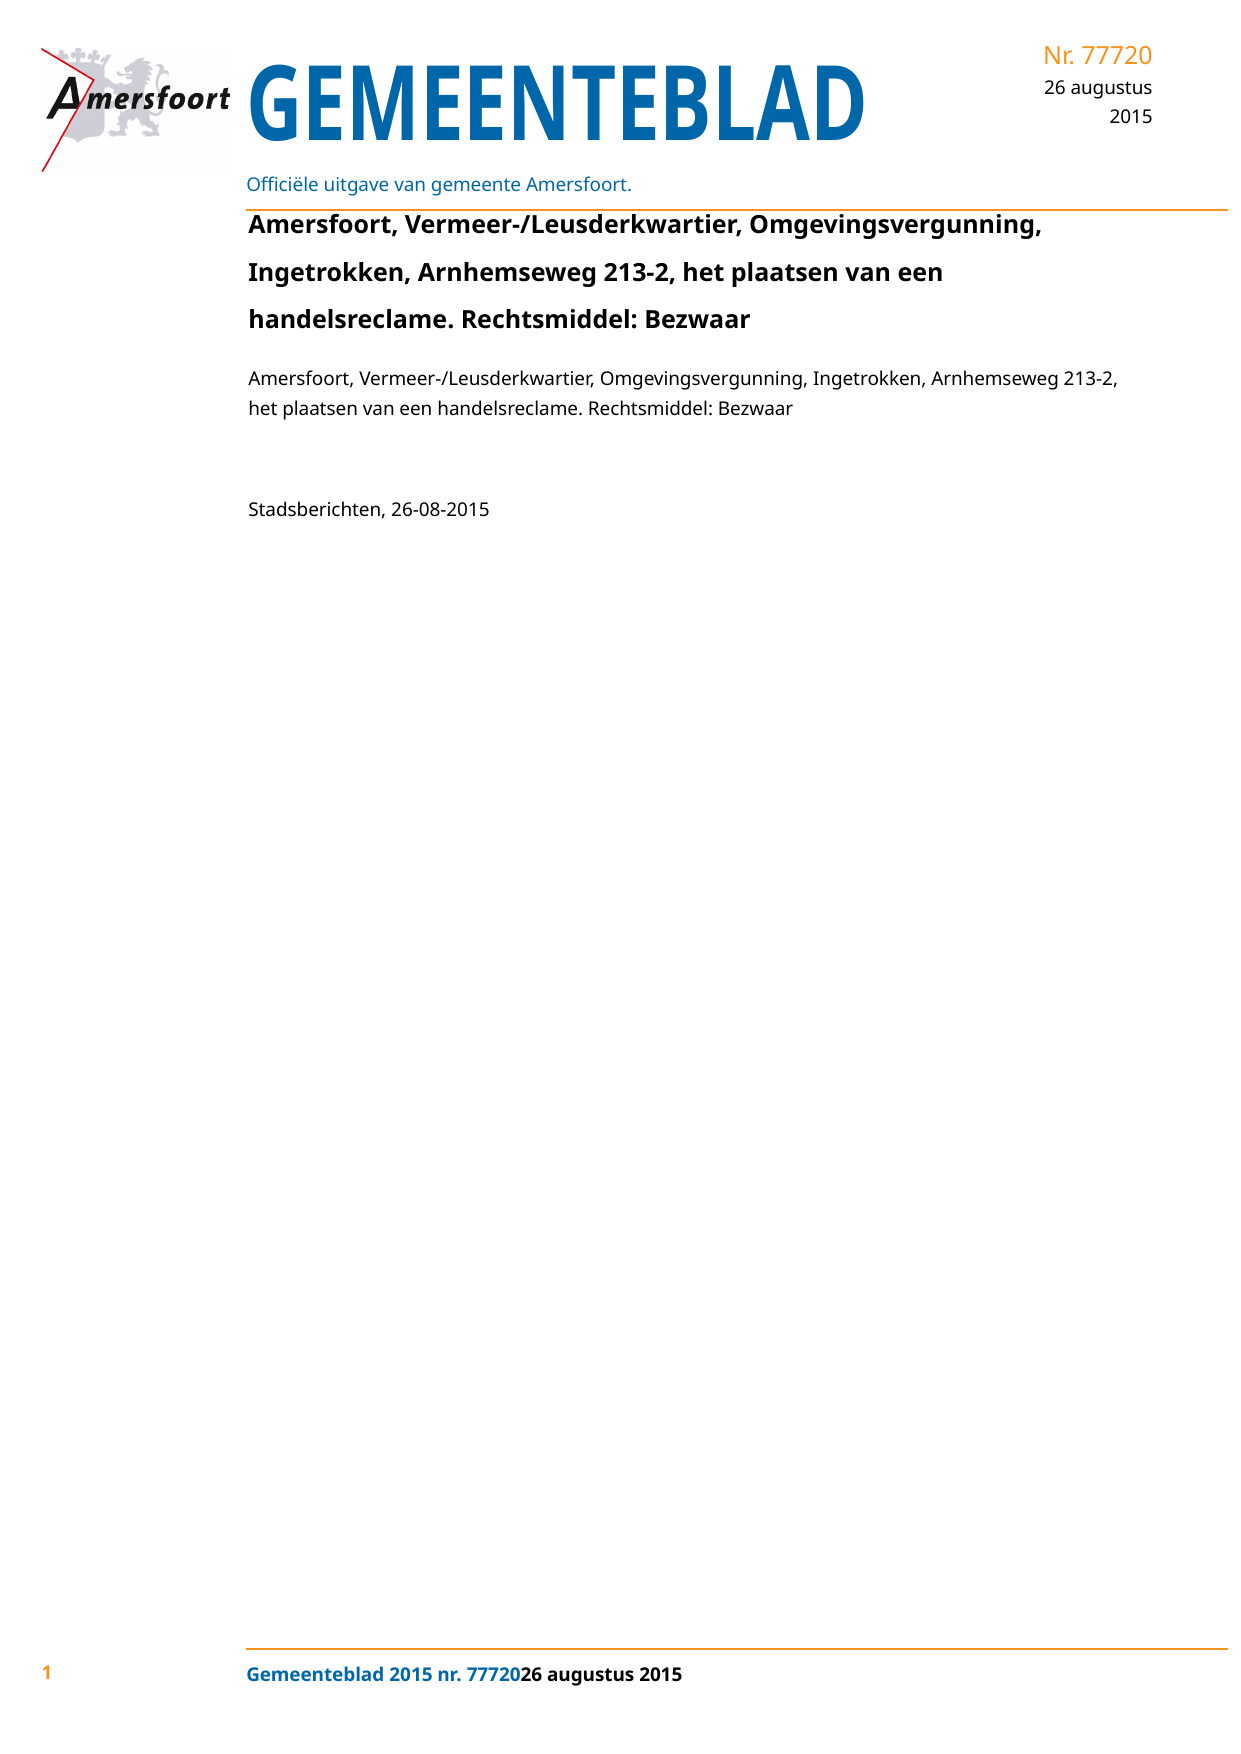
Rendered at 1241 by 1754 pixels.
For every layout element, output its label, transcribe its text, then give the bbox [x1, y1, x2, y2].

picture [41, 47, 231, 172]
text Amersfoort, Vermeer-/Leusderkwartier, Omgevingsvergunning, Ingetrokken, Arnhemseweg 213-2, het plaatsen van een handelsreclame. Rechtsmiddel: Bezwaar [248, 366, 1152, 421]
text Stadsberichten, 26-08-2015 [248, 496, 1152, 522]
text Amersfoort, Vermeer-/Leusderkwartier, Omgevingsvergunning, Ingetrokken, Arnhemseweg 213-2, het plaatsen van een handelsreclame. Rechtsmiddel: Bezwaar [248, 211, 1152, 336]
